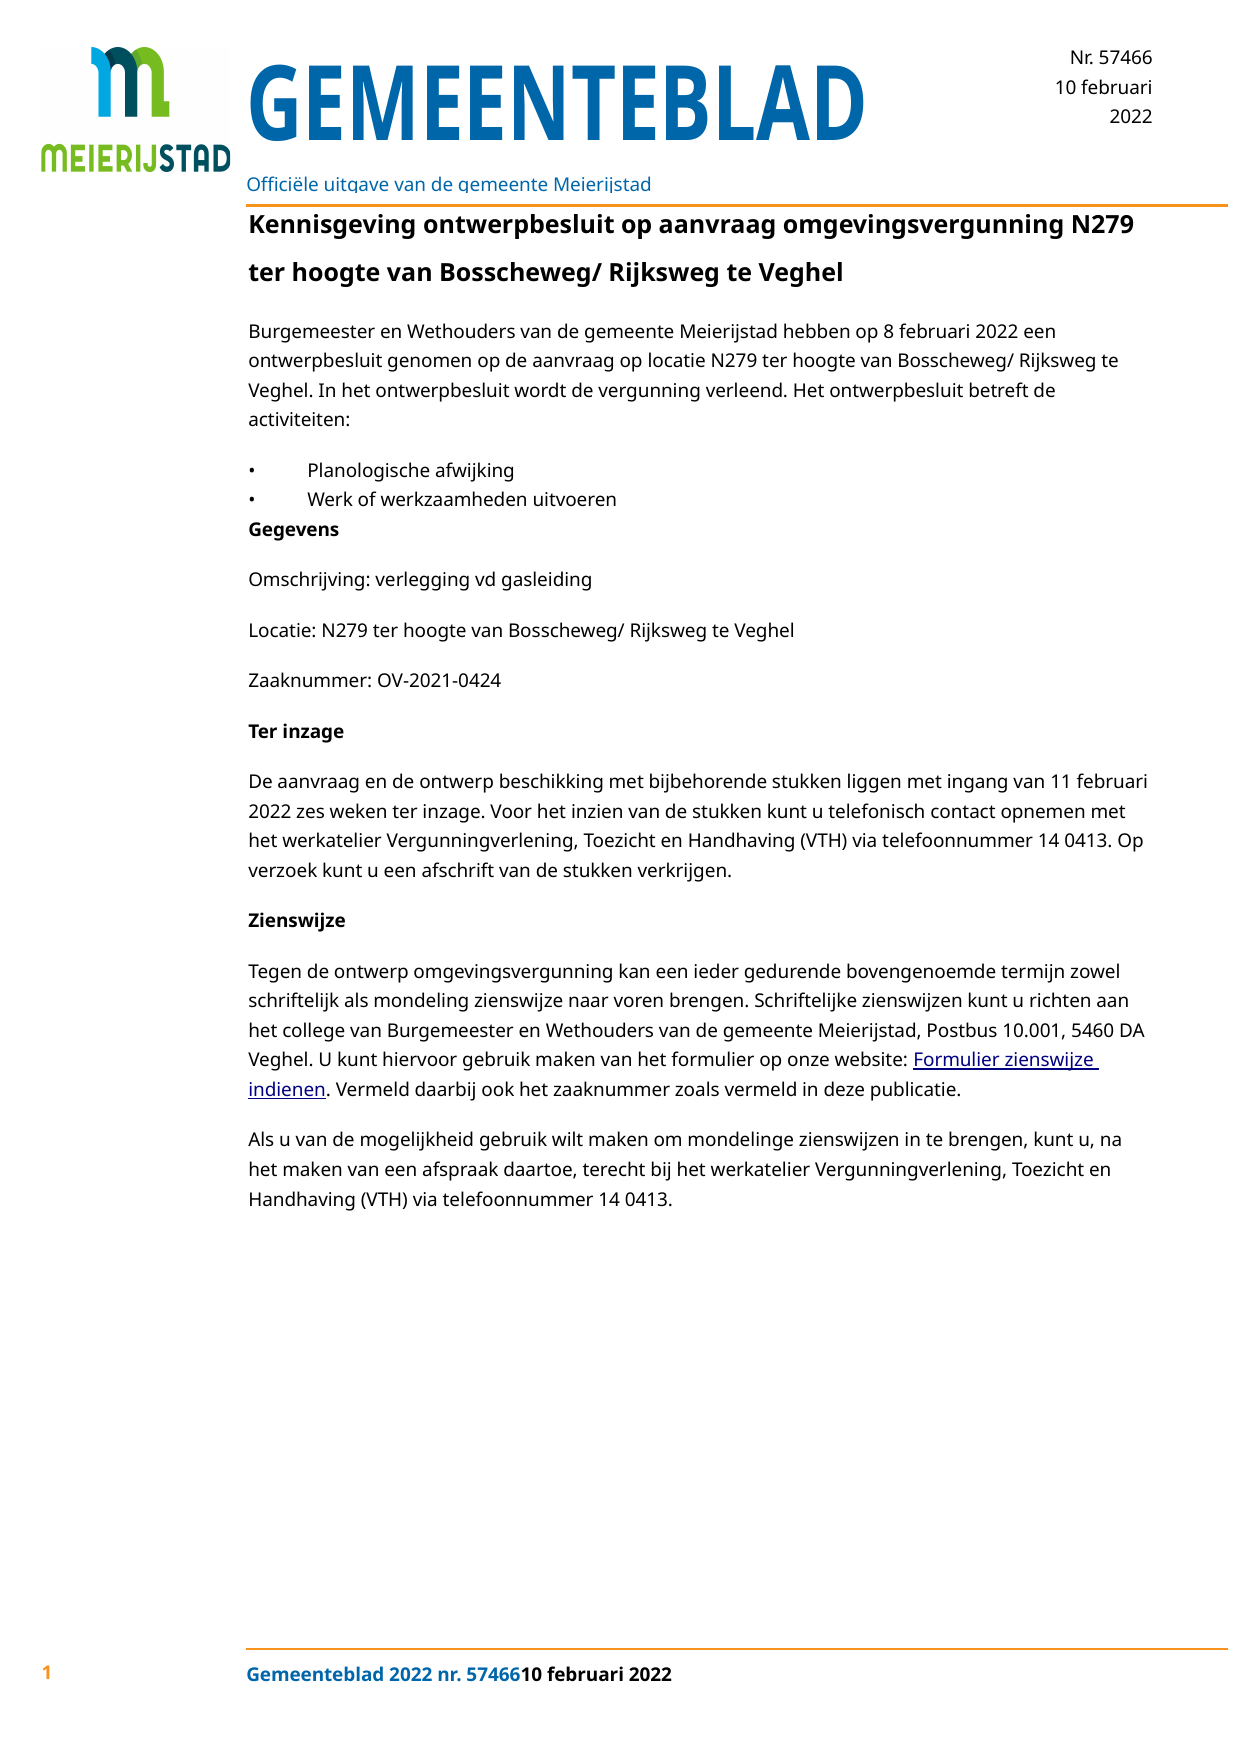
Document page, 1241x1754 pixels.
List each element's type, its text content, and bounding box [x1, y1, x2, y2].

text Gegevens [248, 516, 1152, 542]
list Werk of werkzaamheden uitvoeren [248, 487, 1152, 512]
text Kennisgeving ontwerpbesluit op aanvraag omgevingsvergunning N279 ter hoogte van Bosscheweg/ Rijksweg te Veghel [248, 207, 1152, 288]
text Als u van de mogelijkheid gebruik wilt maken om mondelinge zienswijzen in te brengen, kunt u, na het maken van een afspraak daartoe, terecht bij het werkatelier Vergunningverlening, Toezicht en Handhaving (VTH) via telefoonnummer 14 0413. [248, 1127, 1152, 1212]
text Burgemeester en Wethouders van de gemeente Meierijstad hebben op 8 februari 2022 een ontwerpbesluit genomen op de aanvraag op locatie N279 ter hoogte van Bosscheweg/ Rijksweg te Veghel. In het ontwerpbesluit wordt de vergunning verleend. Het ontwerpbesluit betreft de activiteiten: [248, 318, 1152, 432]
list Planologische afwijking [248, 457, 1152, 483]
text Ter inzage [248, 718, 1152, 744]
text Zienswijze [248, 907, 1152, 933]
text Locatie: N279 ter hoogte van Bosscheweg/ Rijksweg te Veghel [248, 617, 1152, 643]
text De aanvraag en de ontwerp beschikking met bijbehorende stukken liggen met ingang van 11 februari 2022 zes weken ter inzage. Voor het inzien van de stukken kunt u telefonisch contact opnemen met het werkatelier Vergunningverlening, Toezicht en Handhaving (VTH) via telefoonnummer 14 0413. Op verzoek kunt u een afschrift van de stukken verkrijgen. [248, 768, 1152, 883]
text Zaaknummer: OV-2021-0424 [248, 667, 1152, 693]
picture [41, 47, 231, 172]
text Tegen de ontwerp omgevingsvergunning kan een ieder gedurende bovengenoemde termijn zowel schriftelijk als mondeling zienswijze naar voren brengen. Schriftelijke zienswijzen kunt u richten aan het college van Burgemeester en Wethouders van de gemeente Meierijstad, Postbus 10.001, 5460 DA Veghel. U kunt hiervoor gebruik maken van het formulier op onze website: Formulier zienswijze indienen. Vermeld daarbij ook het zaaknummer zoals vermeld in deze publicatie. [248, 958, 1152, 1102]
text Omschrijving: verlegging vd gasleiding [248, 567, 1152, 592]
